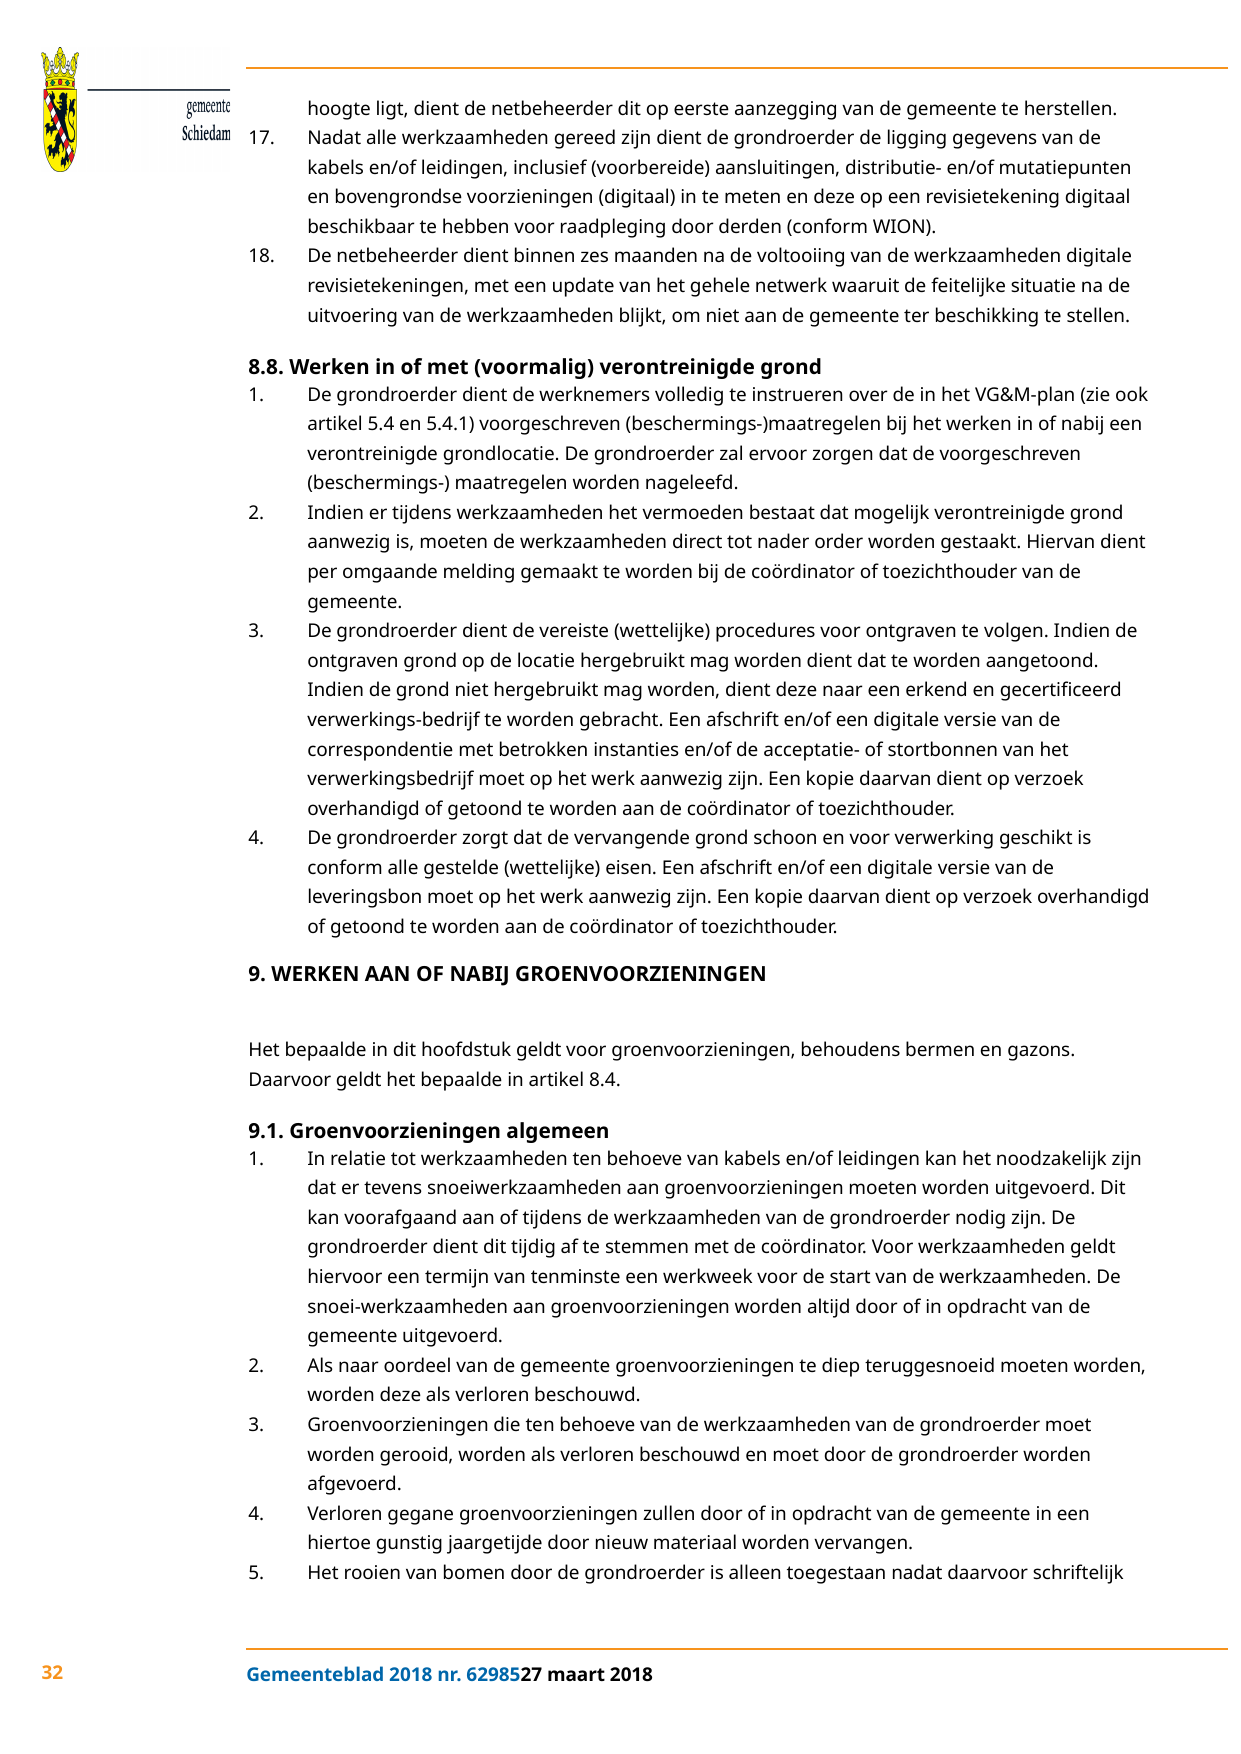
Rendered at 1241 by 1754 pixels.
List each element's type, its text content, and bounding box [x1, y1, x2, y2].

text 9.1. Groenvoorzieningen algemeen [248, 1117, 1152, 1145]
text Het bepaalde in dit hoofdstuk geldt voor groenvoorzieningen, behoudens bermen en gazons. [248, 1037, 1152, 1062]
list De grondroerder dient de werknemers volledig te instrueren over de in het VG&M-plan (zie ook artikel 5.4 en 5.4.1) voorgeschreven (beschermings-)maatregelen bij het werken in of nabij een verontreinigde grondlocatie. De grondroerder zal ervoor zorgen dat de voorgeschreven (beschermings-) maatregelen worden nageleefd. [248, 381, 1152, 495]
text 8.8. Werken in of met (voormalig) verontreinigde grond [248, 352, 1152, 381]
list Het rooien van bomen door de grondroerder is alleen toegestaan nadat daarvoor schriftelijk [248, 1559, 1152, 1585]
list De grondroerder dient de vereiste (wettelijke) procedures voor ontgraven te volgen. Indien de ontgraven grond op de locatie hergebruikt mag worden dient dat te worden aangetoond. Indien de grond niet hergebruikt mag worden, dient deze naar een erkend en gecertificeerd verwerkings-bedrijf te worden gebracht. Een afschrift en/of een digitale versie van de correspondentie met betrokken instanties en/of de acceptatie- of stortbonnen van het verwerkingsbedrijf moet op het werk aanwezig zijn. Een kopie daarvan dient op verzoek overhandigd of getoond te worden aan de coördinator of toezichthouder. [248, 617, 1152, 821]
picture [41, 47, 231, 172]
list Nadat alle werkzaamheden gereed zijn dient de grondroerder de ligging gegevens van de kabels en/of leidingen, inclusief (voorbereide) aansluitingen, distributie- en/of mutatiepunten en bovengrondse voorzieningen (digitaal) in te meten en deze op een revisietekening digitaal beschikbaar te hebben voor raadpleging door derden (conform WION). [248, 124, 1152, 239]
list In relatie tot werkzaamheden ten behoeve van kabels en/of leidingen kan het noodzakelijk zijn dat er tevens snoeiwerkzaamheden aan groenvoorzieningen moeten worden uitgevoerd. Dit kan voorafgaand aan of tijdens de werkzaamheden van de grondroerder nodig zijn. De grondroerder dient dit tijdig af te stemmen met de coördinator. Voor werkzaamheden geldt hiervoor een termijn van tenminste een werkweek voor de start van de werkzaamheden. De snoei-werkzaamheden aan groenvoorzieningen worden altijd door of in opdracht van de gemeente uitgevoerd. [248, 1145, 1152, 1348]
list Groenvoorzieningen die ten behoeve van de werkzaamheden van de grondroerder moet worden gerooid, worden als verloren beschouwd en moet door de grondroerder worden afgevoerd. [248, 1411, 1152, 1496]
text Daarvoor geldt het bepaalde in artikel 8.4. [248, 1066, 1152, 1092]
text 9. WERKEN AAN OF NABIJ GROENVOORZIENINGEN [248, 959, 1152, 987]
list Verloren gegane groenvoorzieningen zullen door of in opdracht van de gemeente in een hiertoe gunstig jaargetijde door nieuw materiaal worden vervangen. [248, 1500, 1152, 1555]
list Indien er tijdens werkzaamheden het vermoeden bestaat dat mogelijk verontreinigde grond aanwezig is, moeten de werkzaamheden direct tot nader order worden gestaakt. Hiervan dient per omgaande melding gemaakt te worden bij de coördinator of toezichthouder van de gemeente. [248, 499, 1152, 613]
list hoogte ligt, dient de netbeheerder dit op eerste aanzegging van de gemeente te herstellen. [248, 95, 1152, 121]
list De netbeheerder dient binnen zes maanden na de voltooiing van de werkzaamheden digitale revisietekeningen, met een update van het gehele netwerk waaruit de feitelijke situatie na de uitvoering van de werkzaamheden blijkt, om niet aan de gemeente ter beschikking te stellen. [248, 243, 1152, 328]
list De grondroerder zorgt dat de vervangende grond schoon en voor verwerking geschikt is conform alle gestelde (wettelijke) eisen. Een afschrift en/of een digitale versie van de leveringsbon moet op het werk aanwezig zijn. Een kopie daarvan dient op verzoek overhandigd of getoond te worden aan de coördinator of toezichthouder. [248, 824, 1152, 939]
list Als naar oordeel van de gemeente groenvoorzieningen te diep teruggesnoeid moeten worden, worden deze als verloren beschouwd. [248, 1352, 1152, 1407]
